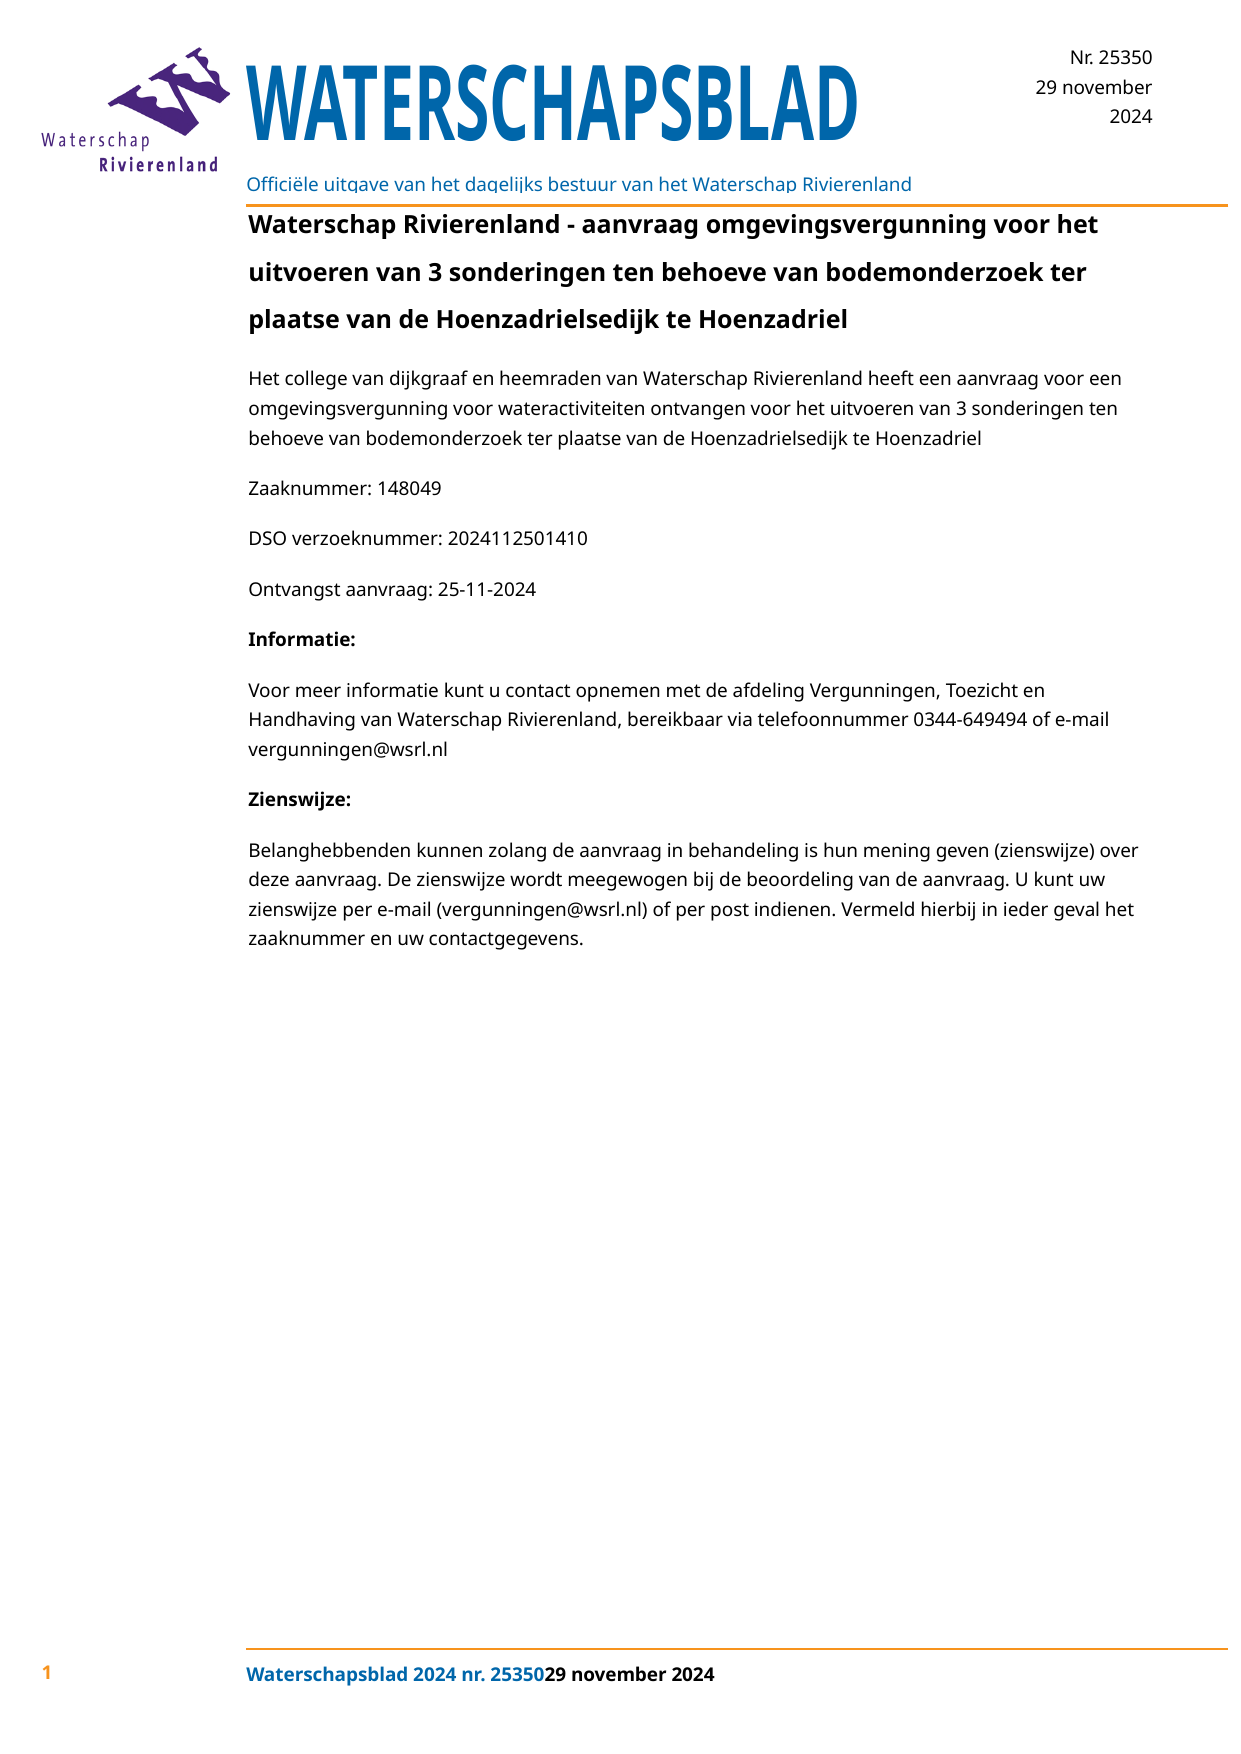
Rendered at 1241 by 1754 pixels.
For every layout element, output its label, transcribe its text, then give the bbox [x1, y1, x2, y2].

text Het college van dijkgraaf en heemraden van Waterschap Rivierenland heeft een aanvraag voor een omgevingsvergunning voor wateractiviteiten ontvangen voor het uitvoeren van 3 sonderingen ten behoeve van bodemonderzoek ter plaatse van de Hoenzadrielsedijk te Hoenzadriel [248, 366, 1152, 450]
text Belanghebbenden kunnen zolang de aanvraag in behandeling is hun mening geven (zienswijze) over deze aanvraag. De zienswijze wordt meegewogen bij de beoordeling van de aanvraag. U kunt uw zienswijze per e-mail (vergunningen@wsrl.nl) of per post indienen. Vermeld hierbij in ieder geval het zaaknummer en uw contactgegevens. [248, 837, 1152, 951]
text DSO verzoeknummer: 2024112501410 [248, 526, 1152, 551]
text Waterschap Rivierenland - aanvraag omgevingsvergunning voor het uitvoeren van 3 sonderingen ten behoeve van bodemonderzoek ter plaatse van de Hoenzadrielsedijk te Hoenzadriel [248, 207, 1152, 336]
picture [41, 47, 231, 172]
text Voor meer informatie kunt u contact opnemen met de afdeling Vergunningen, Toezicht en Handhaving van Waterschap Rivierenland, bereikbaar via telefoonnummer 0344-649494 of e-mail vergunningen@wsrl.nl [248, 677, 1152, 762]
text Informatie: [248, 626, 1152, 652]
text Ontvangst aanvraag: 25-11-2024 [248, 576, 1152, 602]
text Zaaknummer: 148049 [248, 475, 1152, 501]
text Zienswijze: [248, 786, 1152, 812]
